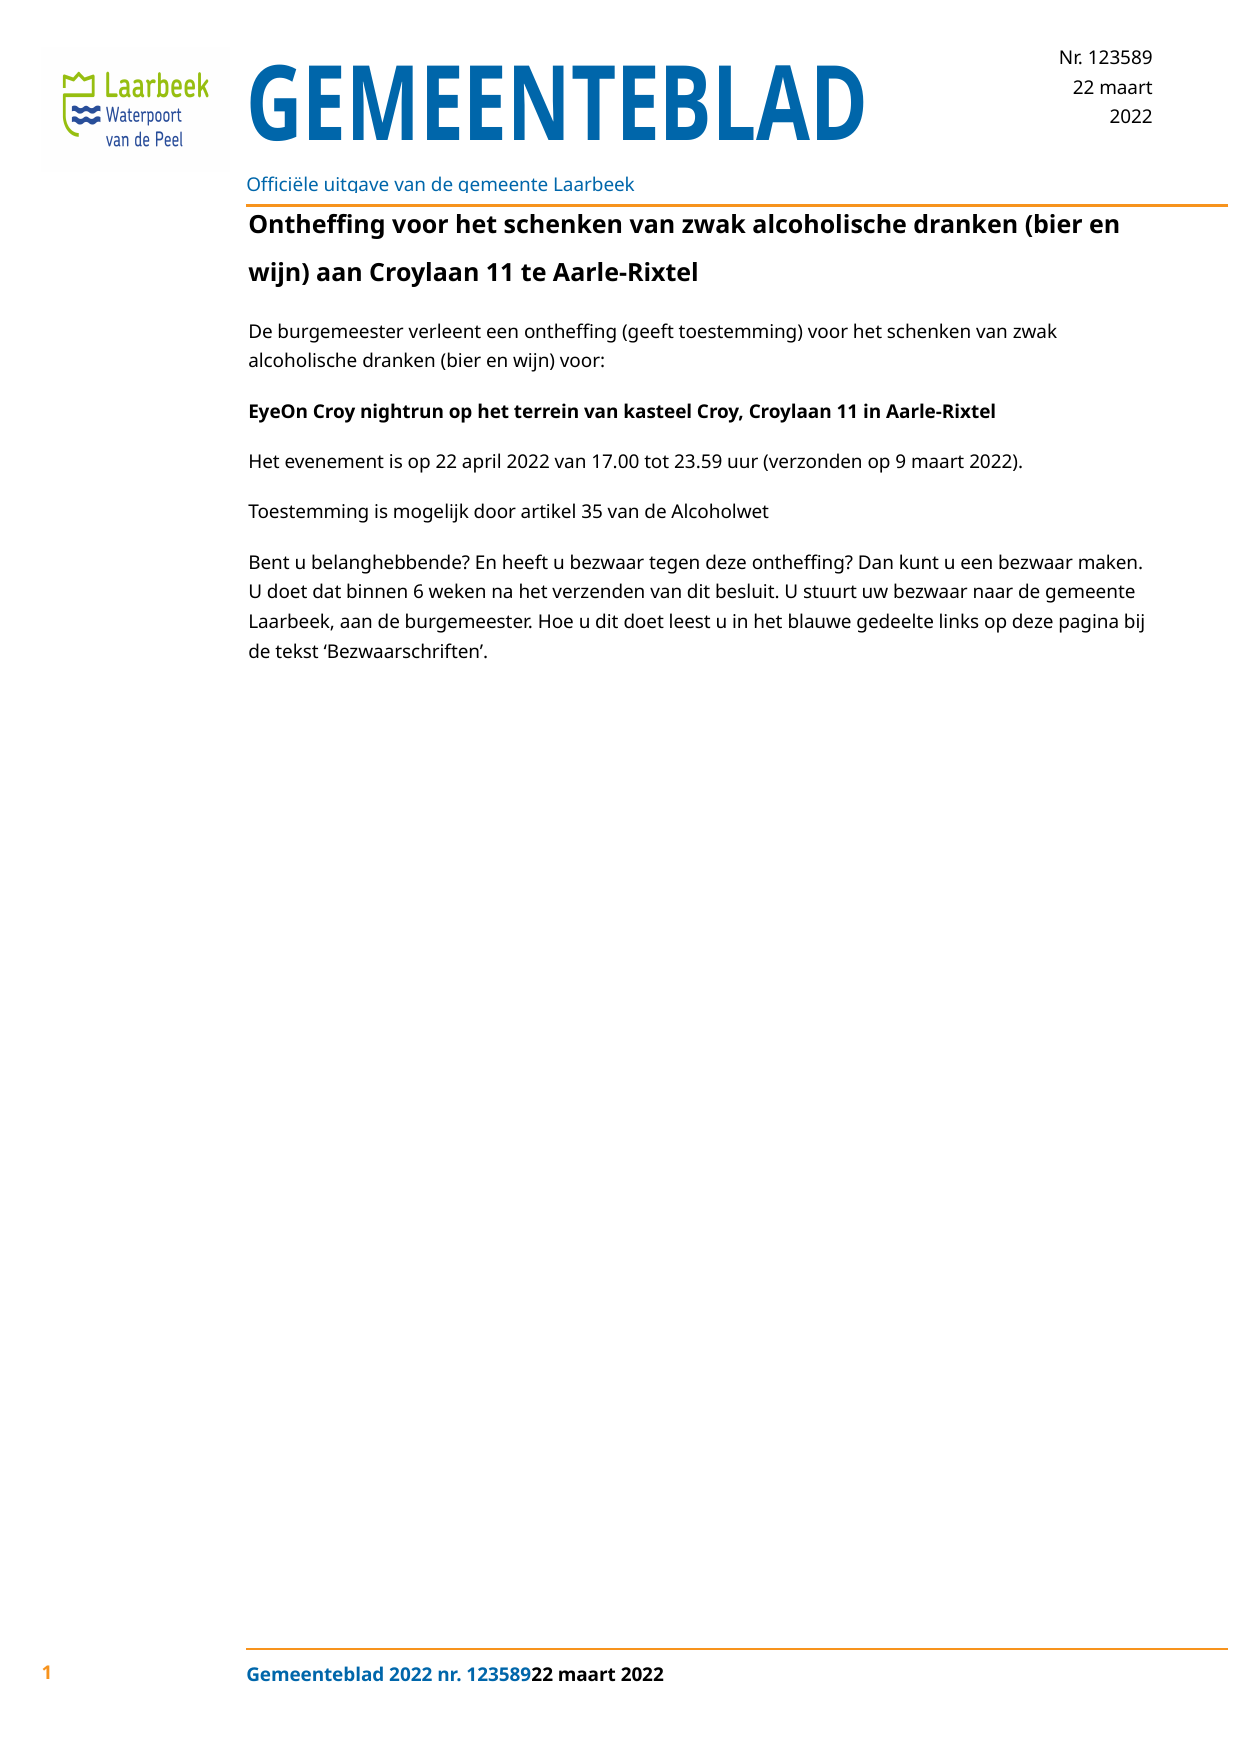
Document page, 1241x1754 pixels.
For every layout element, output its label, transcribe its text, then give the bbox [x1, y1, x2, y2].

picture [41, 47, 231, 172]
text Ontheffing voor het schenken van zwak alcoholische dranken (bier en wijn) aan Croylaan 11 te Aarle-Rixtel [248, 207, 1152, 288]
text EyeOn Croy nightrun op het terrein van kasteel Croy, Croylaan 11 in Aarle-Rixtel [248, 398, 1152, 424]
text De burgemeester verleent een ontheffing (geeft toestemming) voor het schenken van zwak alcoholische dranken (bier en wijn) voor: [248, 318, 1152, 373]
text Bent u belanghebbende? En heeft u bezwaar tegen deze ontheffing? Dan kunt u een bezwaar maken. U doet dat binnen 6 weken na het verzenden van dit besluit. U stuurt uw bezwaar naar de gemeente Laarbeek, aan de burgemeester. Hoe u dit doet leest u in het blauwe gedeelte links op deze pagina bij de tekst ‘Bezwaarschriften’. [248, 549, 1152, 664]
text Het evenement is op 22 april 2022 van 17.00 tot 23.59 uur (verzonden op 9 maart 2022). [248, 448, 1152, 474]
text Toestemming is mogelijk door artikel 35 van de Alcoholwet [248, 499, 1152, 524]
